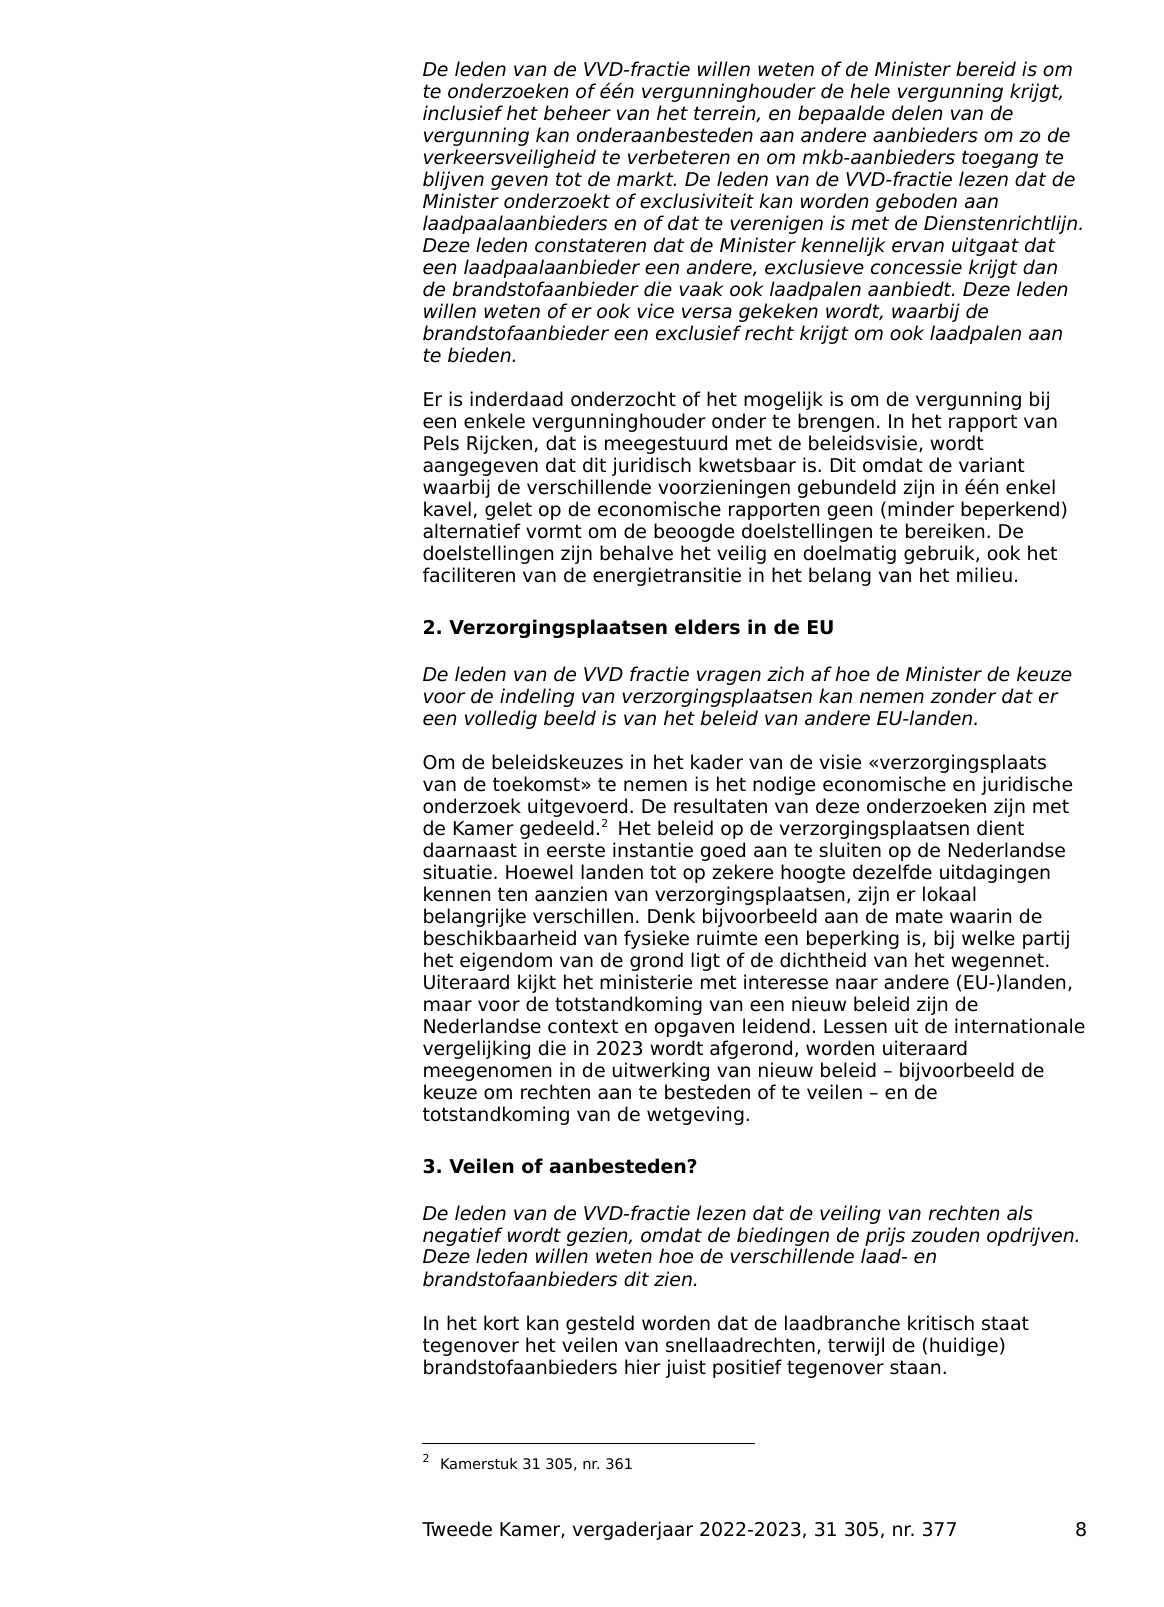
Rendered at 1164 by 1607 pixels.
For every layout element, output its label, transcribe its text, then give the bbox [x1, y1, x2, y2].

text Om de beleidskeuzes in het kader van de visie «verzorgingsplaats van de toekomst» te nemen is het nodige economische en juridische onderzoek uitgevoerd. De resultaten van deze onderzoeken zijn met de Kamer gedeeld. Het beleid op de verzorgingsplaatsen dient daarnaast in eerste instantie goed aan te sluiten op de Nederlandse situatie. Hoewel landen tot op zekere hoogte dezelfde uitdagingen kennen ten aanzien van verzorgingsplaatsen, zijn er lokaal belangrijke verschillen. Denk bijvoorbeeld aan de mate waarin de beschikbaarheid van fysieke ruimte een beperking is, bij welke partij het eigendom van de grond ligt of de dichtheid van het wegennet. Uiteraard kijkt het ministerie met interesse naar andere (EU-)landen, maar voor de totstandkoming van een nieuw beleid zijn de Nederlandse context en opgaven leidend. Lessen uit de internationale vergelijking die in 2023 wordt afgerond, worden uiteraard meegenomen in de uitwerking van nieuw beleid – bijvoorbeeld de keuze om rechten aan te besteden of te veilen – en de totstandkoming van de wetgeving. [422, 752, 1087, 1126]
text Er is inderdaad onderzocht of het mogelijk is om de vergunning bij een enkele vergunninghouder onder te brengen. In het rapport van Pels Rijcken, dat is meegestuurd met de beleidsvisie, wordt aangegeven dat dit juridisch kwetsbaar is. Dit omdat de variant waarbij de verschillende voorzieningen gebundeld zijn in één enkel kavel, gelet op de economische rapporten geen (minder beperkend) alternatief vormt om de beoogde doelstellingen te bereiken. De doelstellingen zijn behalve het veilig en doelmatig gebruik, ook het faciliteren van de energietransitie in het belang van het milieu. [422, 389, 1087, 587]
text Kamerstuk 31 305, nr. 361 [422, 1452, 1087, 1474]
text De leden van de VVD-fractie willen weten of de Minister bereid is om te onderzoeken of één vergunninghouder de hele vergunning krijgt, inclusief het beheer van het terrein, en bepaalde delen van de vergunning kan onderaanbesteden aan andere aanbieders om zo de verkeersveiligheid te verbeteren en om mkb-aanbieders toegang te blijven geven tot de markt. De leden van de VVD-fractie lezen dat de Minister onderzoekt of exclusiviteit kan worden geboden aan laadpaalaanbieders en of dat te verenigen is met de Dienstenrichtlijn. Deze leden constateren dat de Minister kennelijk ervan uitgaat dat een laadpaalaanbieder een andere, exclusieve concessie krijgt dan de brandstofaanbieder die vaak ook laadpalen aanbiedt. Deze leden willen weten of er ook vice versa gekeken wordt, waarbij de brandstofaanbieder een exclusief recht krijgt om ook laadpalen aan te bieden. [422, 59, 1087, 367]
text In het kort kan gesteld worden dat de laadbranche kritisch staat tegenover het veilen van snellaadrechten, terwijl de (huidige) brandstofaanbieders hier juist positief tegenover staan. [422, 1313, 1087, 1378]
subtitle 3. Veilen of aanbesteden? [422, 1156, 1087, 1177]
text De leden van de VVD fractie vragen zich af hoe de Minister de keuze voor de indeling van verzorgingsplaatsen kan nemen zonder dat er een volledig beeld is van het beleid van andere EU-landen. [422, 664, 1087, 730]
text De leden van de VVD-fractie lezen dat de veiling van rechten als negatief wordt gezien, omdat de biedingen de prijs zouden opdrijven. Deze leden willen weten hoe de verschillende laad- en brandstofaanbieders dit zien. [422, 1202, 1087, 1290]
subtitle 2. Verzorgingsplaatsen elders in de EU [422, 617, 1087, 639]
